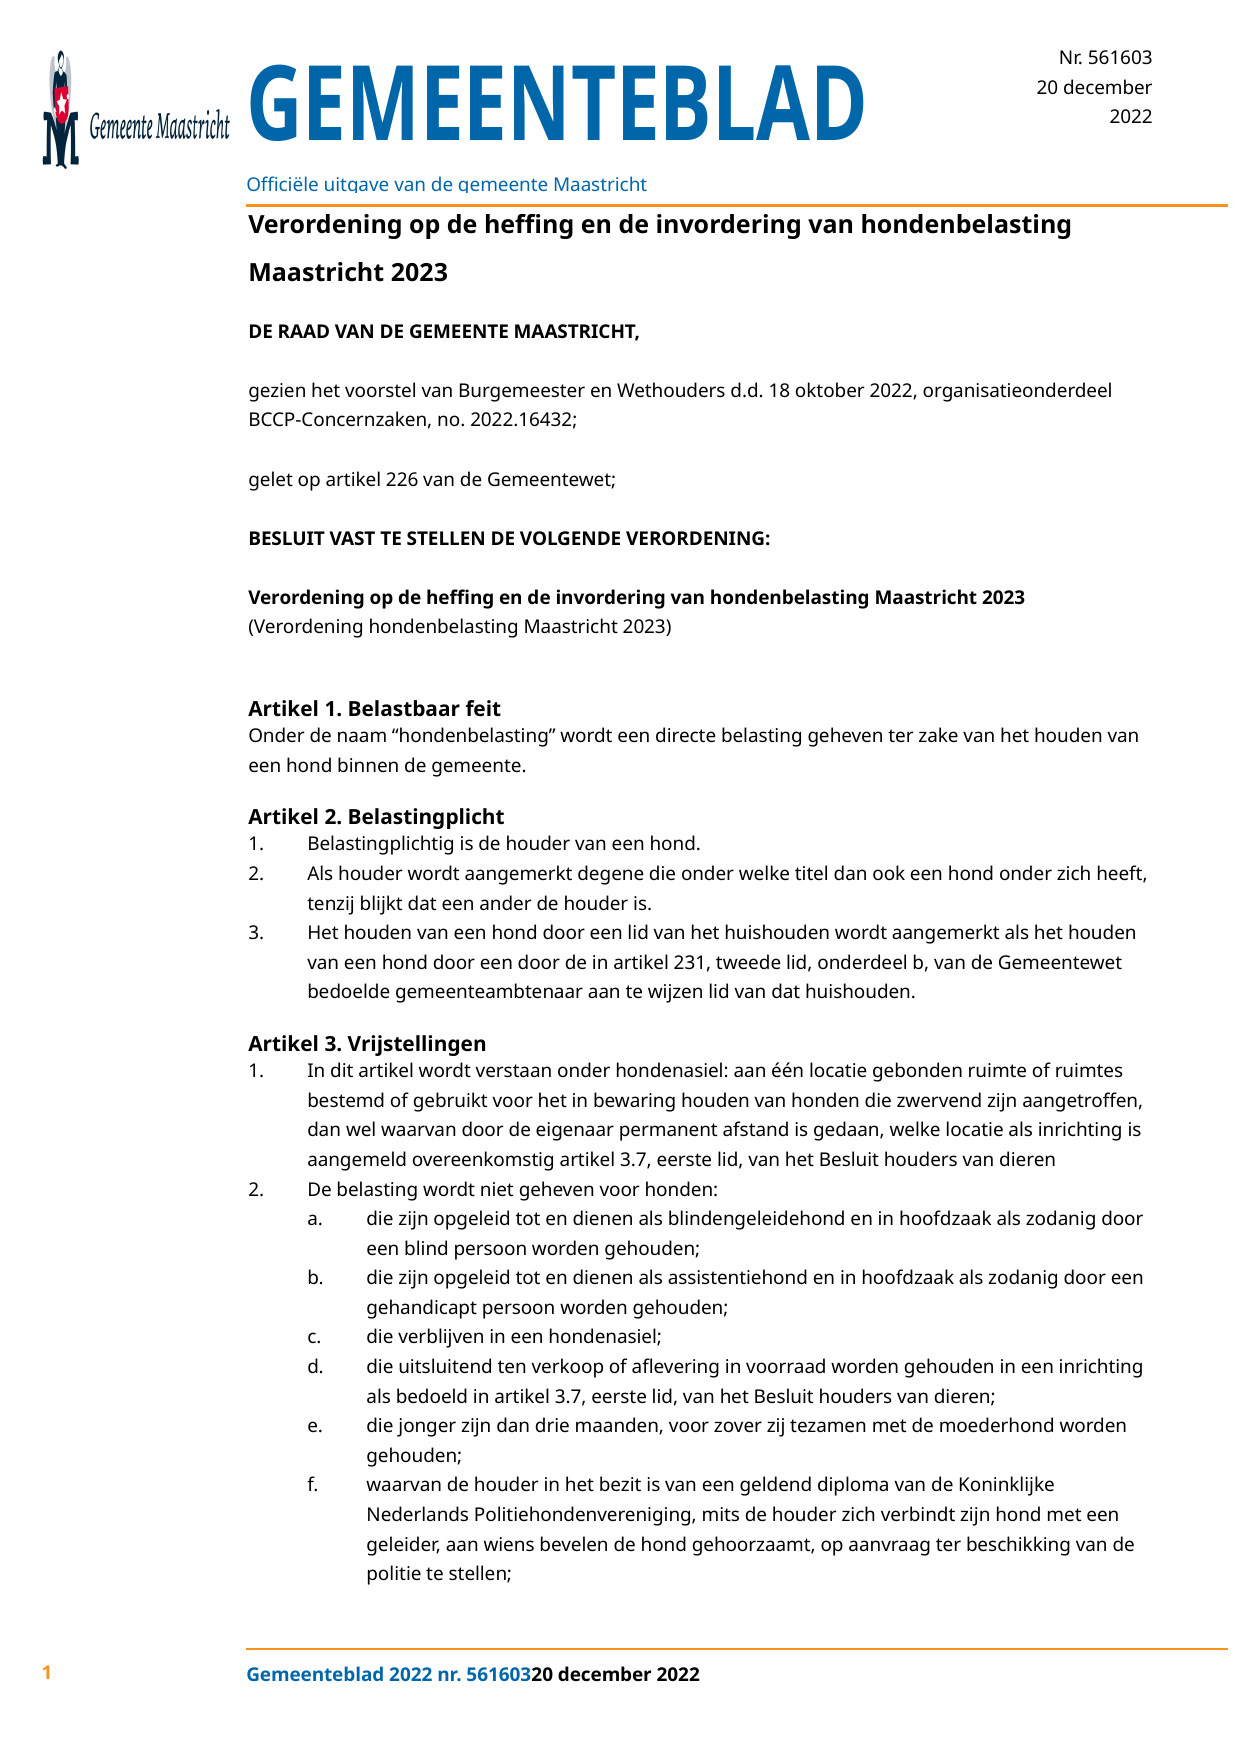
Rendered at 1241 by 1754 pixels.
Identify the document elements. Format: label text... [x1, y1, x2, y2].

list Als houder wordt aangemerkt degene die onder welke titel dan ook een hond onder zich heeft, tenzij blijkt dat een ander de houder is. [248, 860, 1152, 916]
text Artikel 3. Vrijstellingen [248, 1029, 1152, 1057]
list die jonger zijn dan drie maanden, voor zover zij tezamen met de moederhond worden gehouden; [307, 1412, 1152, 1468]
list waarvan de houder in het bezit is van een geldend diploma van de Koninklijke Nederlands Politiehondenvereniging, mits de houder zich verbindt zijn hond met een geleider, aan wiens bevelen de hond gehoorzaamt, op aanvraag ter beschikking van de politie te stellen; [307, 1472, 1152, 1586]
list In dit artikel wordt verstaan onder hondenasiel: aan één locatie gebonden ruimte of ruimtes bestemd of gebruikt voor het in bewaring houden van honden die zwervend zijn aangetroffen, dan wel waarvan door de eigenaar permanent afstand is gedaan, welke locatie als inrichting is aangemeld overeenkomstig artikel 3.7, eerste lid, van het Besluit houders van dieren [248, 1057, 1152, 1172]
text Verordening op de heffing en de invordering van hondenbelasting Maastricht 2023 [248, 207, 1152, 288]
text (Verordening hondenbelasting Maastricht 2023) [248, 614, 1152, 639]
text gelet op artikel 226 van de Gemeentewet; [248, 466, 1152, 492]
text Verordening op de heffing en de invordering van hondenbelasting Maastricht 2023 [248, 584, 1152, 610]
list De belasting wordt niet geheven voor honden: [248, 1176, 1152, 1201]
text BESLUIT VAST TE STELLEN DE VOLGENDE VERORDENING: [248, 525, 1152, 551]
list Het houden van een hond door een lid van het huishouden wordt aangemerkt als het houden van een hond door een door de in artikel 231, tweede lid, onderdeel b, van de Gemeentewet bedoelde gemeenteambtenaar aan te wijzen lid van dat huishouden. [248, 919, 1152, 1004]
list die uitsluitend ten verkoop of aflevering in voorraad worden gehouden in een inrichting als bedoeld in artikel 3.7, eerste lid, van het Besluit houders van dieren; [307, 1353, 1152, 1408]
list Belastingplichtig is de houder van een hond. [248, 831, 1152, 856]
text Onder de naam “hondenbelasting” wordt een directe belasting geheven ter zake van het houden van een hond binnen de gemeente. [248, 722, 1152, 777]
list die zijn opgeleid tot en dienen als assistentiehond en in hoofdzaak als zodanig door een gehandicapt persoon worden gehouden; [307, 1264, 1152, 1320]
text Artikel 1. Belastbaar feit [248, 694, 1152, 722]
text Artikel 2. Belastingplicht [248, 802, 1152, 831]
list die verblijven in een hondenasiel; [307, 1324, 1152, 1349]
text DE RAAD VAN DE GEMEENTE MAASTRICHT, [248, 318, 1152, 344]
list die zijn opgeleid tot en dienen als blindengeleidehond en in hoofdzaak als zodanig door een blind persoon worden gehouden; [307, 1205, 1152, 1261]
text gezien het voorstel van Burgemeester en Wethouders d.d. 18 oktober 2022, organisatieonderdeel BCCP-Concernzaken, no. 2022.16432; [248, 377, 1152, 432]
picture [41, 47, 231, 172]
